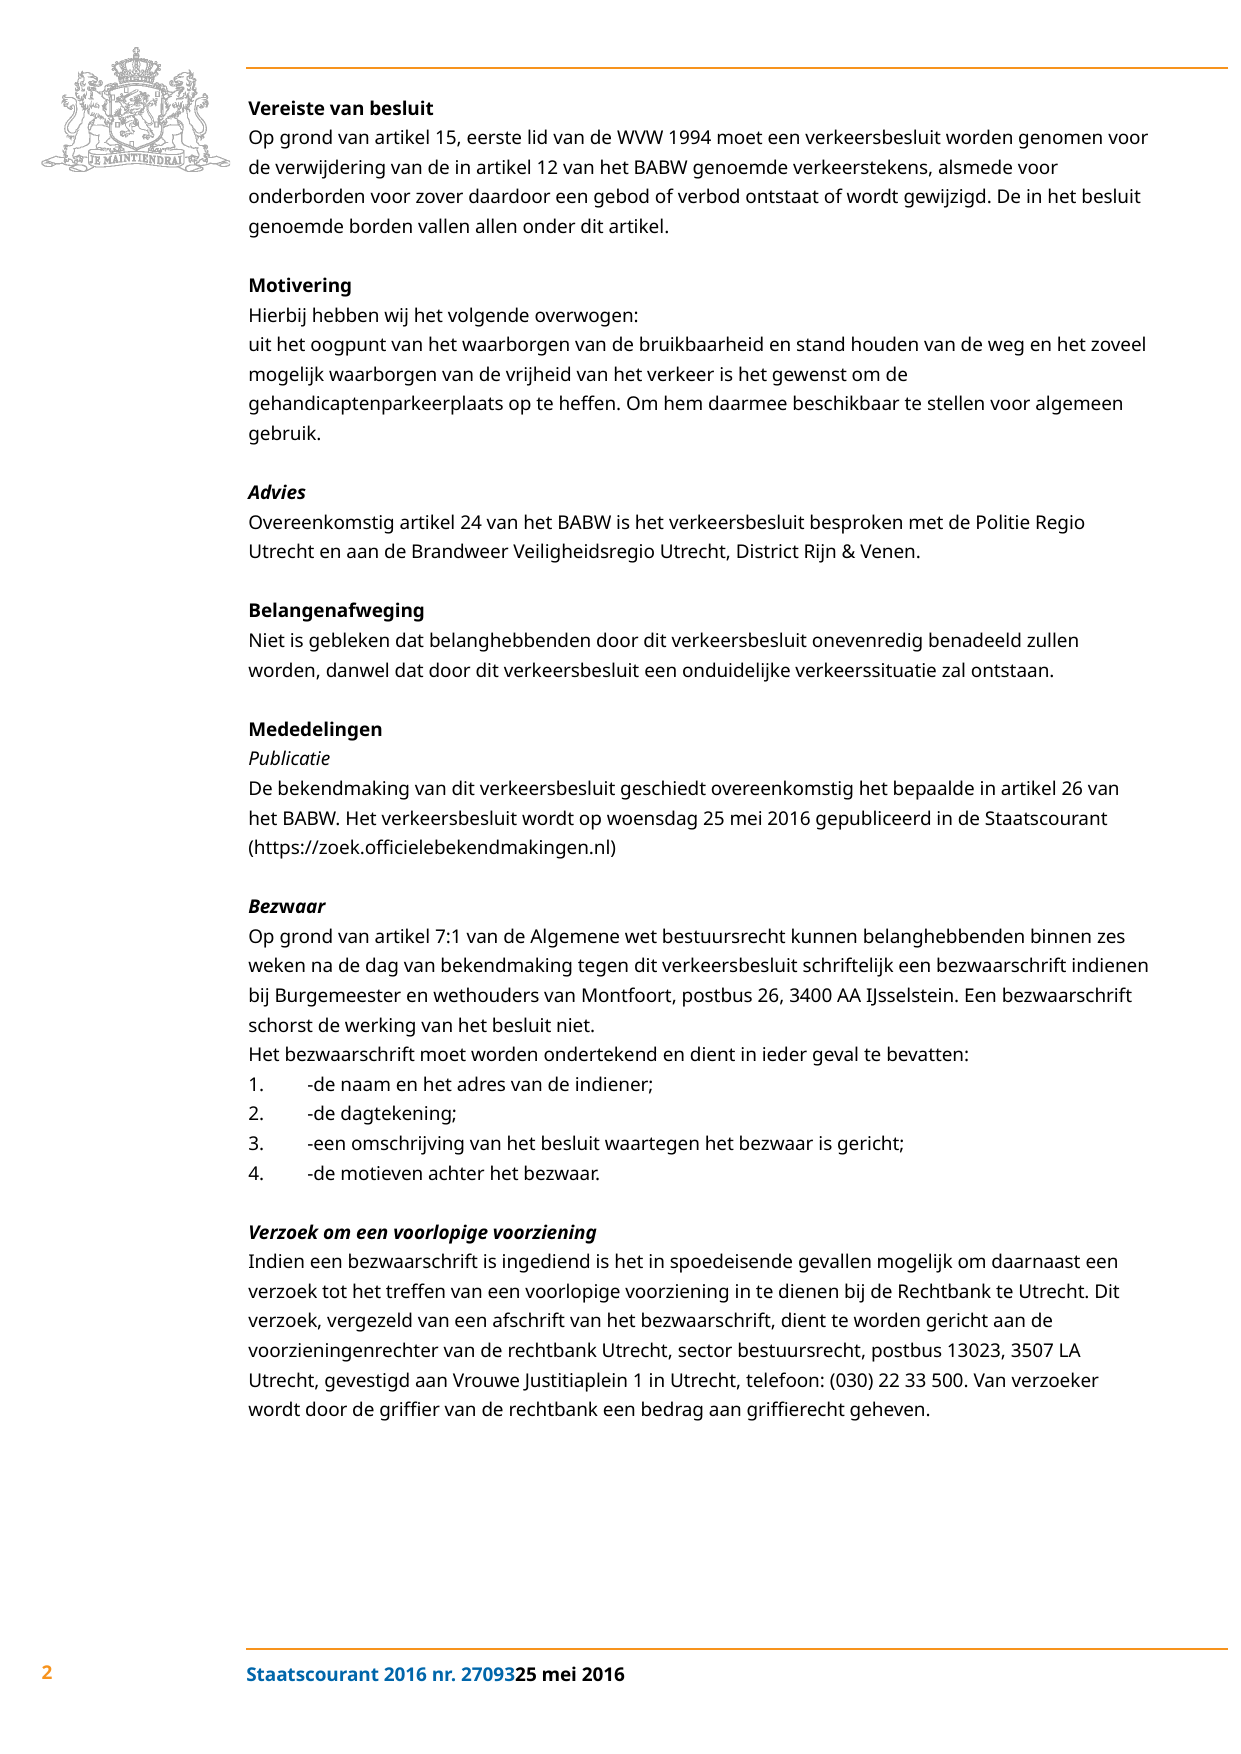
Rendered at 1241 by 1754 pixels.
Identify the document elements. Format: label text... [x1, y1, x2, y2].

text Mededelingen [248, 716, 1152, 742]
text Overeenkomstig artikel 24 van het BABW is het verkeersbesluit besproken met de Politie Regio Utrecht en aan de Brandweer Veiligheidsregio Utrecht, District Rijn & Venen. [248, 509, 1152, 564]
text Verzoek om een voorlopige voorziening [248, 1219, 1152, 1245]
text Motivering [248, 272, 1152, 298]
text Op grond van artikel 7:1 van de Algemene wet bestuursrecht kunnen belanghebbenden binnen zes weken na de dag van bekendmaking tegen dit verkeersbesluit schriftelijk een bezwaarschrift indienen bij Burgemeester en wethouders van Montfoort, postbus 26, 3400 AA IJsselstein. Een bezwaarschrift schorst de werking van het besluit niet. [248, 923, 1152, 1038]
text Bezwaar [248, 893, 1152, 919]
text De bekendmaking van dit verkeersbesluit geschiedt overeenkomstig het bepaalde in artikel 26 van het BABW. Het verkeersbesluit wordt op woensdag 25 mei 2016 gepubliceerd in de Staatscourant (https://zoek.officielebekendmakingen.nl) [248, 775, 1152, 860]
list -de naam en het adres van de indiener; [248, 1071, 1152, 1097]
list -de motieven achter het bezwaar. [248, 1160, 1152, 1186]
text Belangenafweging [248, 598, 1152, 623]
list -de dagtekening; [248, 1101, 1152, 1126]
text Op grond van artikel 15, eerste lid van de WVW 1994 moet een verkeersbesluit worden genomen voor de verwijdering van de in artikel 12 van het BABW genoemde verkeerstekens, alsmede voor onderborden voor zover daardoor een gebod of verbod ontstaat of wordt gewijzigd. De in het besluit genoemde borden vallen allen onder dit artikel. [248, 124, 1152, 239]
list -een omschrijving van het besluit waartegen het bezwaar is gericht; [248, 1130, 1152, 1156]
text uit het oogpunt van het waarborgen van de bruikbaarheid en stand houden van de weg en het zoveel mogelijk waarborgen van de vrijheid van het verkeer is het gewenst om de gehandicaptenparkeerplaats op te heffen. Om hem daarmee beschikbaar te stellen voor algemeen gebruik. [248, 331, 1152, 446]
text Hierbij hebben wij het volgende overwogen: [248, 302, 1152, 328]
text Advies [248, 479, 1152, 505]
text Niet is gebleken dat belanghebbenden door dit verkeersbesluit onevenredig benadeeld zullen worden, danwel dat door dit verkeersbesluit een onduidelijke verkeerssituatie zal ontstaan. [248, 627, 1152, 683]
text Publicatie [248, 746, 1152, 771]
text Indien een bezwaarschrift is ingediend is het in spoedeisende gevallen mogelijk om daarnaast een verzoek tot het treffen van een voorlopige voorziening in te dienen bij de Rechtbank te Utrecht. Dit verzoek, vergezeld van een afschrift van het bezwaarschrift, dient te worden gericht aan de voorzieningenrechter van de rechtbank Utrecht, sector bestuursrecht, postbus 13023, 3507 LA Utrecht, gevestigd aan Vrouwe Justitiaplein 1 in Utrecht, telefoon: (030) 22 33 500. Van verzoeker wordt door de griffier van de rechtbank een bedrag aan griffierecht geheven. [248, 1248, 1152, 1422]
text Vereiste van besluit [248, 95, 1152, 121]
picture [41, 47, 231, 172]
text Het bezwaarschrift moet worden ondertekend en dient in ieder geval te bevatten: [248, 1041, 1152, 1067]
